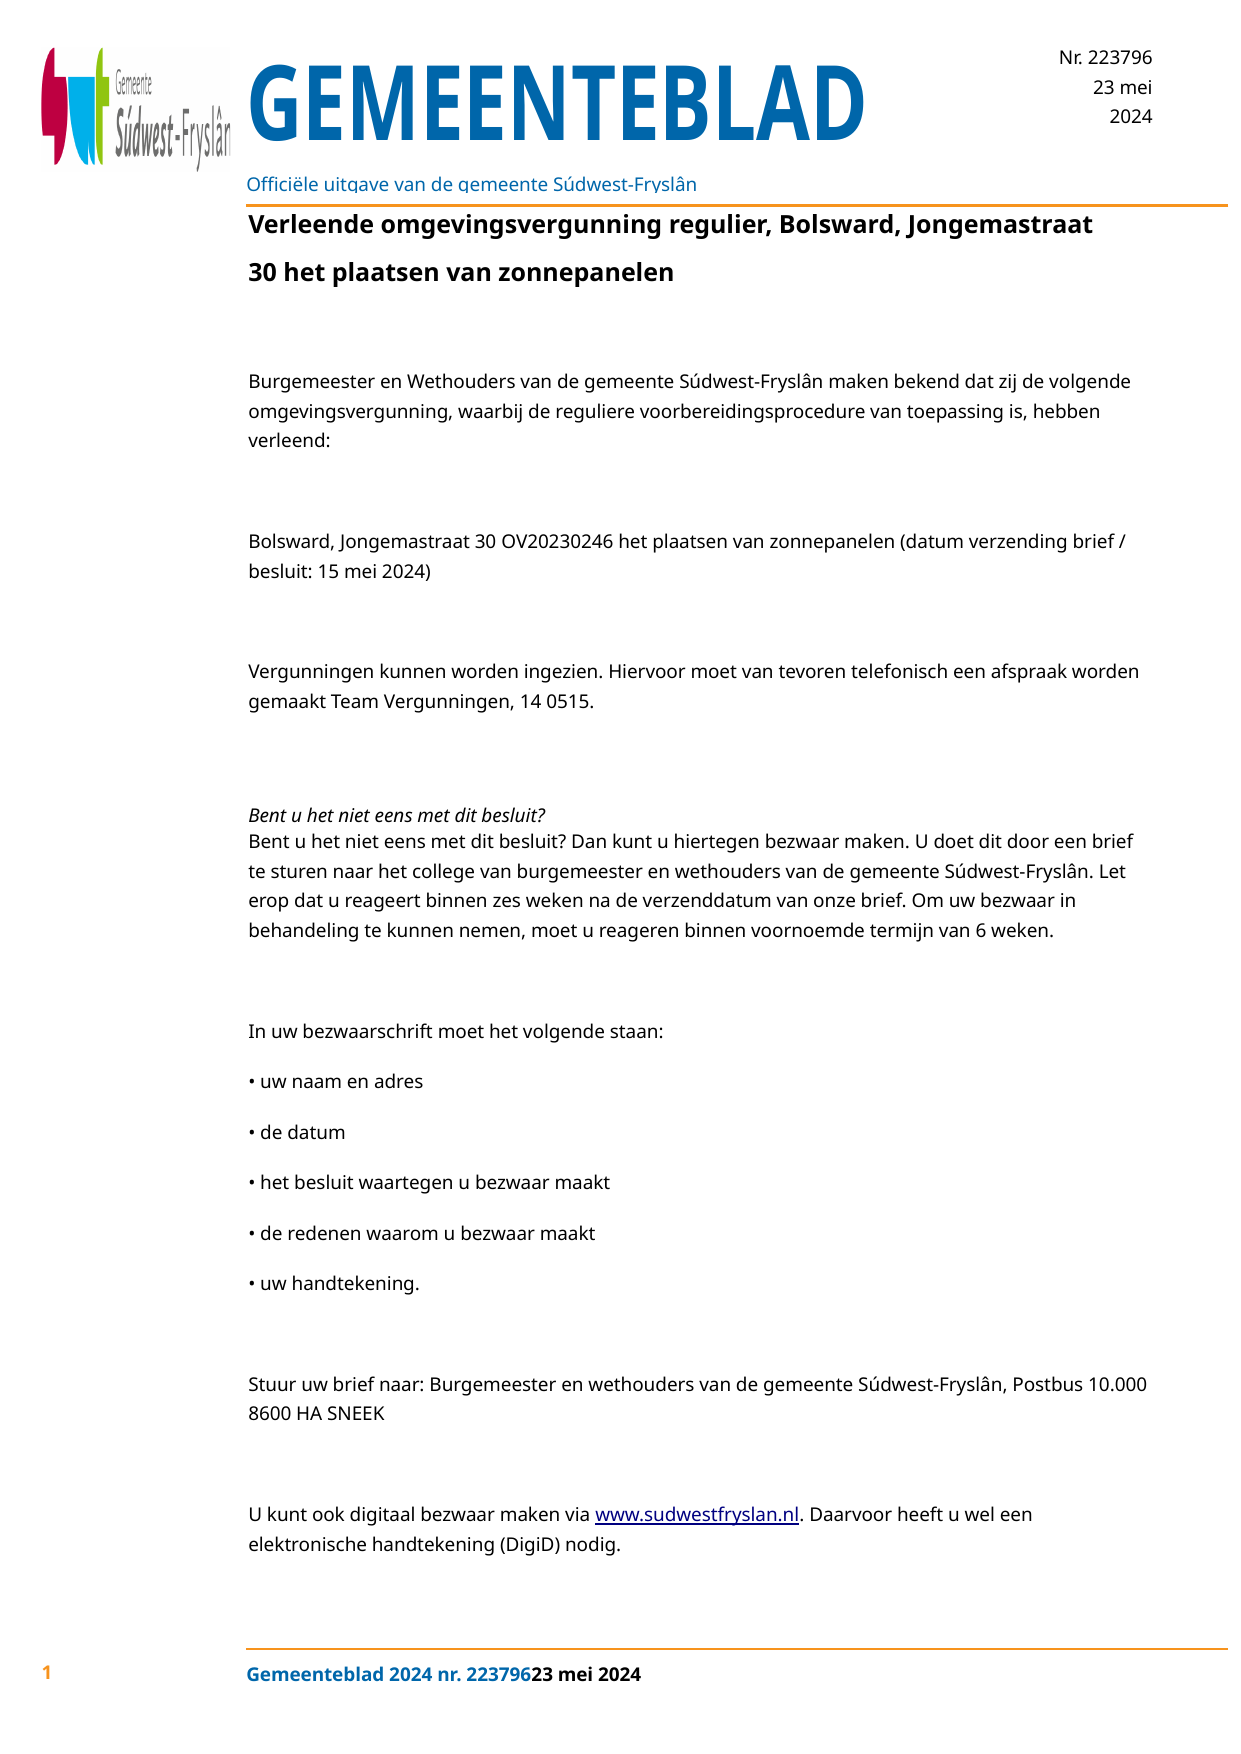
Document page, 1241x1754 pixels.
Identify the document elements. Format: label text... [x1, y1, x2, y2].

text Stuur uw brief naar: Burgemeester en wethouders van de gemeente Súdwest-Fryslân, Postbus 10.000 8600 HA SNEEK [248, 1371, 1152, 1426]
text Vergunningen kunnen worden ingezien. Hiervoor moet van tevoren telefonisch een afspraak worden gemaakt Team Vergunningen, 14 0515. [248, 659, 1152, 714]
text Bent u het niet eens met dit besluit? Dan kunt u hiertegen bezwaar maken. U doet dit door een brief te sturen naar het college van burgemeester en wethouders van de gemeente Súdwest-Fryslân. Let erop dat u reageert binnen zes weken na de verzenddatum van onze brief. Om uw bezwaar in behandeling te kunnen nemen, moet u reageren binnen voornoemde termijn van 6 weken. [248, 828, 1152, 943]
text • uw handtekening. [248, 1270, 1152, 1296]
text Burgemeester en Wethouders van de gemeente Súdwest-Fryslân maken bekend dat zij de volgende omgevingsvergunning, waarbij de reguliere voorbereidingsprocedure van toepassing is, hebben verleend: [248, 368, 1152, 453]
picture [41, 47, 231, 172]
text • de datum [248, 1119, 1152, 1144]
text • de redenen waarom u bezwaar maakt [248, 1220, 1152, 1245]
text Verleende omgevingsvergunning regulier, Bolsward, Jongemastraat 30 het plaatsen van zonnepanelen [248, 207, 1152, 288]
text Bent u het niet eens met dit besluit? [248, 803, 1152, 828]
text • het besluit waartegen u bezwaar maakt [248, 1169, 1152, 1195]
text In uw bezwaarschrift moet het volgende staan: [248, 1018, 1152, 1044]
text • uw naam en adres [248, 1068, 1152, 1094]
text Bolsward, Jongemastraat 30 OV20230246 het plaatsen van zonnepanelen (datum verzending brief / besluit: 15 mei 2024) [248, 528, 1152, 584]
text U kunt ook digitaal bezwaar maken via www.sudwestfryslan.nl. Daarvoor heeft u wel een elektronische handtekening (DigiD) nodig. [248, 1501, 1152, 1557]
